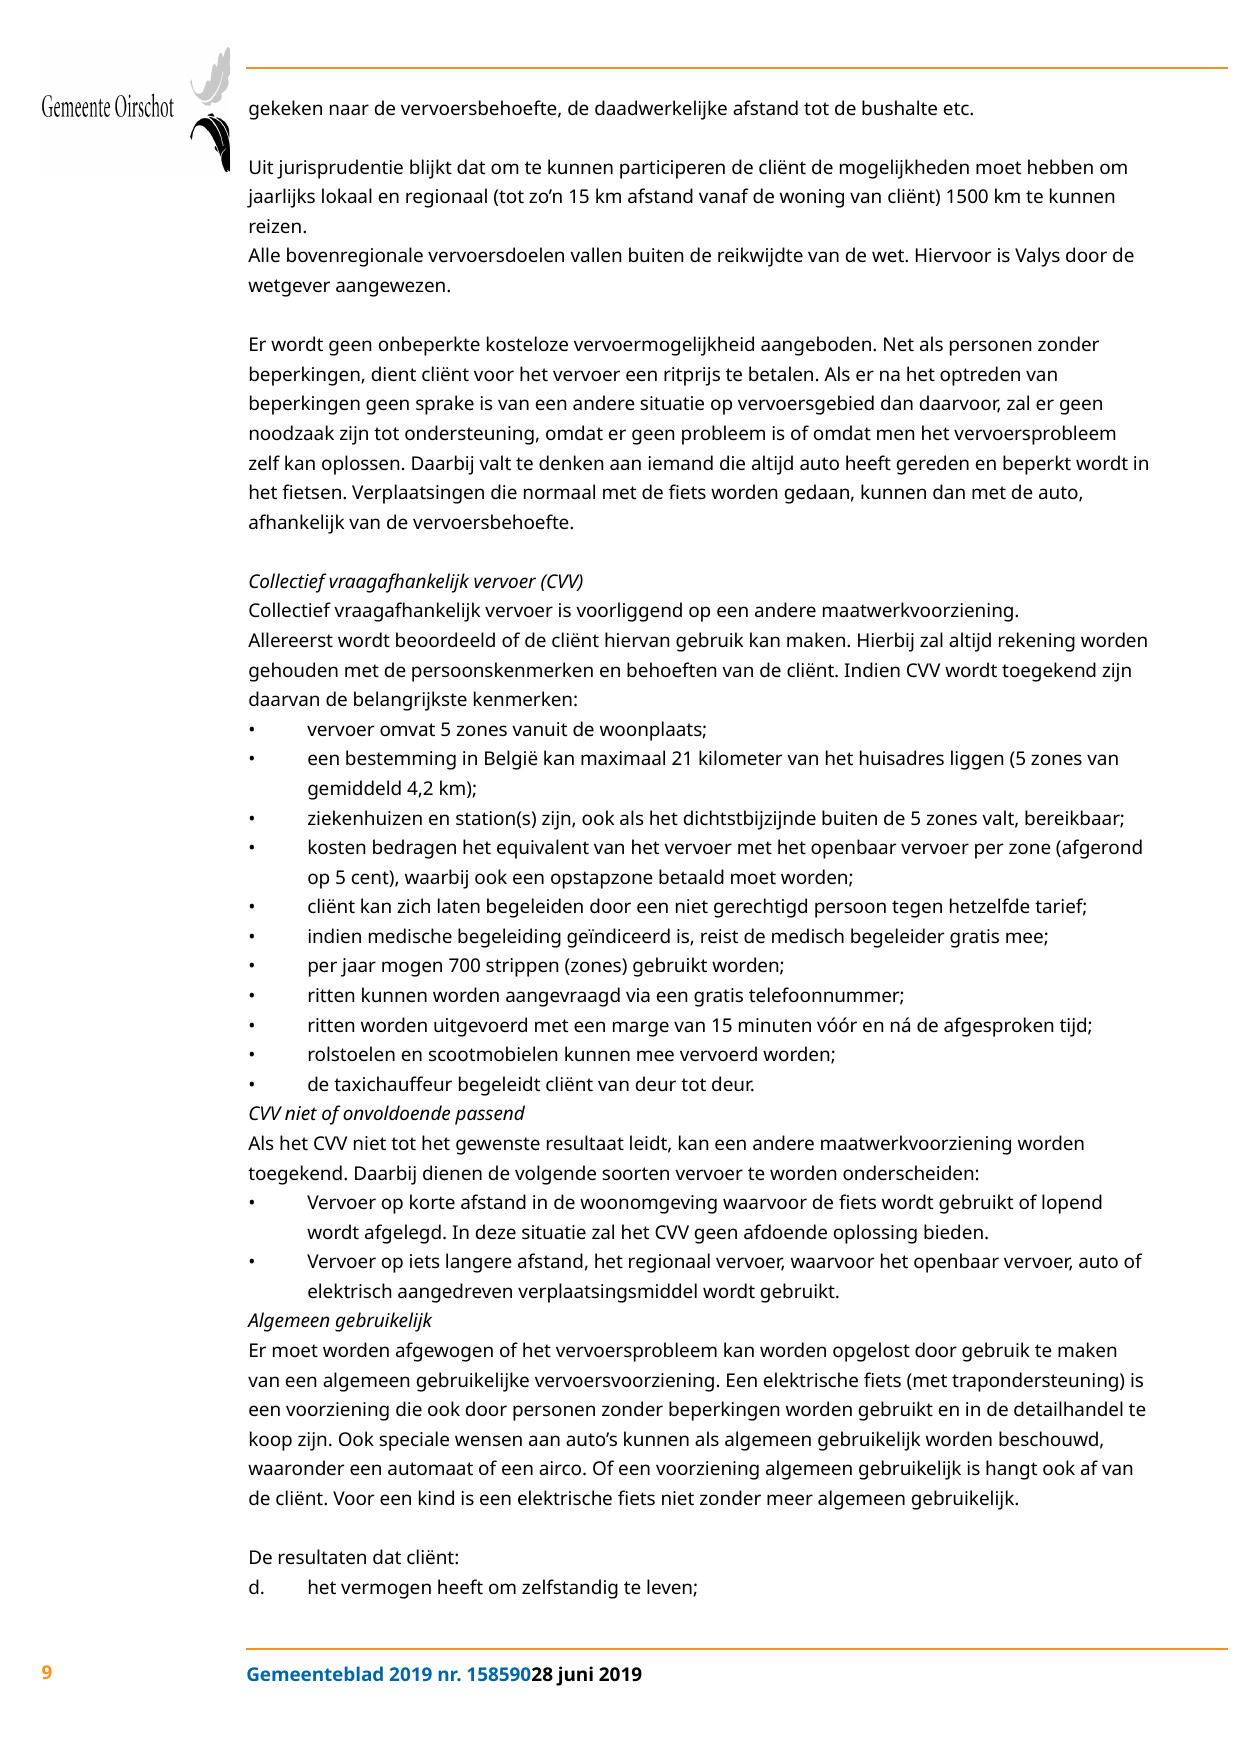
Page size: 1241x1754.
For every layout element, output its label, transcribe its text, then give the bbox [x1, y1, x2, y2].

list Vervoer op korte afstand in de woonomgeving waarvoor de fiets wordt gebruikt of lopend wordt afgelegd. In deze situatie zal het CVV geen afdoende oplossing bieden. [248, 1189, 1152, 1245]
list Vervoer op iets langere afstand, het regionaal vervoer, waarvoor het openbaar vervoer, auto of elektrisch aangedreven verplaatsingsmiddel wordt gebruikt. [248, 1248, 1152, 1304]
text gekeken naar de vervoersbehoefte, de daadwerkelijke afstand tot de bushalte etc. [248, 95, 1152, 121]
list per jaar mogen 700 strippen (zones) gebruikt worden; [248, 953, 1152, 978]
text CVV niet of onvoldoende passend [248, 1101, 1152, 1126]
list cliënt kan zich laten begeleiden door een niet gerechtigd persoon tegen hetzelfde tarief; [248, 893, 1152, 919]
text Allereerst wordt beoordeeld of de cliënt hiervan gebruik kan maken. Hierbij zal altijd rekening worden gehouden met de persoonskenmerken en behoeften van de cliënt. Indien CVV wordt toegekend zijn daarvan de belangrijkste kenmerken: [248, 627, 1152, 712]
text Er wordt geen onbeperkte kosteloze vervoermogelijkheid aangeboden. Net als personen zonder beperkingen, dient cliënt voor het vervoer een ritprijs te betalen. Als er na het optreden van beperkingen geen sprake is van een andere situatie op vervoersgebied dan daarvoor, zal er geen noodzaak zijn tot ondersteuning, omdat er geen probleem is of omdat men het vervoersprobleem zelf kan oplossen. Daarbij valt te denken aan iemand die altijd auto heeft gereden en beperkt wordt in het fietsen. Verplaatsingen die normaal met de fiets worden gedaan, kunnen dan met de auto, afhankelijk van de vervoersbehoefte. [248, 331, 1152, 535]
list kosten bedragen het equivalent van het vervoer met het openbaar vervoer per zone (afgerond op 5 cent), waarbij ook een opstapzone betaald moet worden; [248, 834, 1152, 890]
list een bestemming in België kan maximaal 21 kilometer van het huisadres liggen (5 zones van gemiddeld 4,2 km); [248, 746, 1152, 801]
list ziekenhuizen en station(s) zijn, ook als het dichtstbijzijnde buiten de 5 zones valt, bereikbaar; [248, 805, 1152, 831]
text Collectief vraagafhankelijk vervoer (CVV) [248, 568, 1152, 594]
list de taxichauffeur begeleidt cliënt van deur tot deur. [248, 1071, 1152, 1097]
text Alle bovenregionale vervoersdoelen vallen buiten de reikwijdte van de wet. Hiervoor is Valys door de wetgever aangewezen. [248, 243, 1152, 298]
text Er moet worden afgewogen of het vervoersprobleem kan worden opgelost door gebruik te maken van een algemeen gebruikelijke vervoersvoorziening. Een elektrische fiets (met trapondersteuning) is een voorziening die ook door personen zonder beperkingen worden gebruikt en in de detailhandel te koop zijn. Ook speciale wensen aan auto’s kunnen als algemeen gebruikelijk worden beschouwd, waaronder een automaat of een airco. Of een voorziening algemeen gebruikelijk is hangt ook af van de cliënt. Voor een kind is een elektrische fiets niet zonder meer algemeen gebruikelijk. [248, 1337, 1152, 1511]
table_header De resultaten dat cliënt: het vermogen heeft om zelfstandig te leven; [248, 1545, 1152, 1600]
text Uit jurisprudentie blijkt dat om te kunnen participeren de cliënt de mogelijkheden moet hebben om jaarlijks lokaal en regionaal (tot zo’n 15 km afstand vanaf de woning van cliënt) 1500 km te kunnen reizen. [248, 154, 1152, 239]
text Als het CVV niet tot het gewenste resultaat leidt, kan een andere maatwerkvoorziening worden toegekend. Daarbij dienen de volgende soorten vervoer te worden onderscheiden: [248, 1130, 1152, 1186]
list ritten kunnen worden aangevraagd via een gratis telefoonnummer; [248, 982, 1152, 1008]
text Algemeen gebruikelijk [248, 1308, 1152, 1333]
text Collectief vraagafhankelijk vervoer is voorliggend op een andere maatwerkvoorziening. [248, 598, 1152, 623]
list vervoer omvat 5 zones vanuit de woonplaats; [248, 716, 1152, 742]
picture [41, 47, 231, 172]
list indien medische begeleiding geïndiceerd is, reist de medisch begeleider gratis mee; [248, 923, 1152, 949]
list rolstoelen en scootmobielen kunnen mee vervoerd worden; [248, 1041, 1152, 1067]
list ritten worden uitgevoerd met een marge van 15 minuten vóór en ná de afgesproken tijd; [248, 1012, 1152, 1038]
